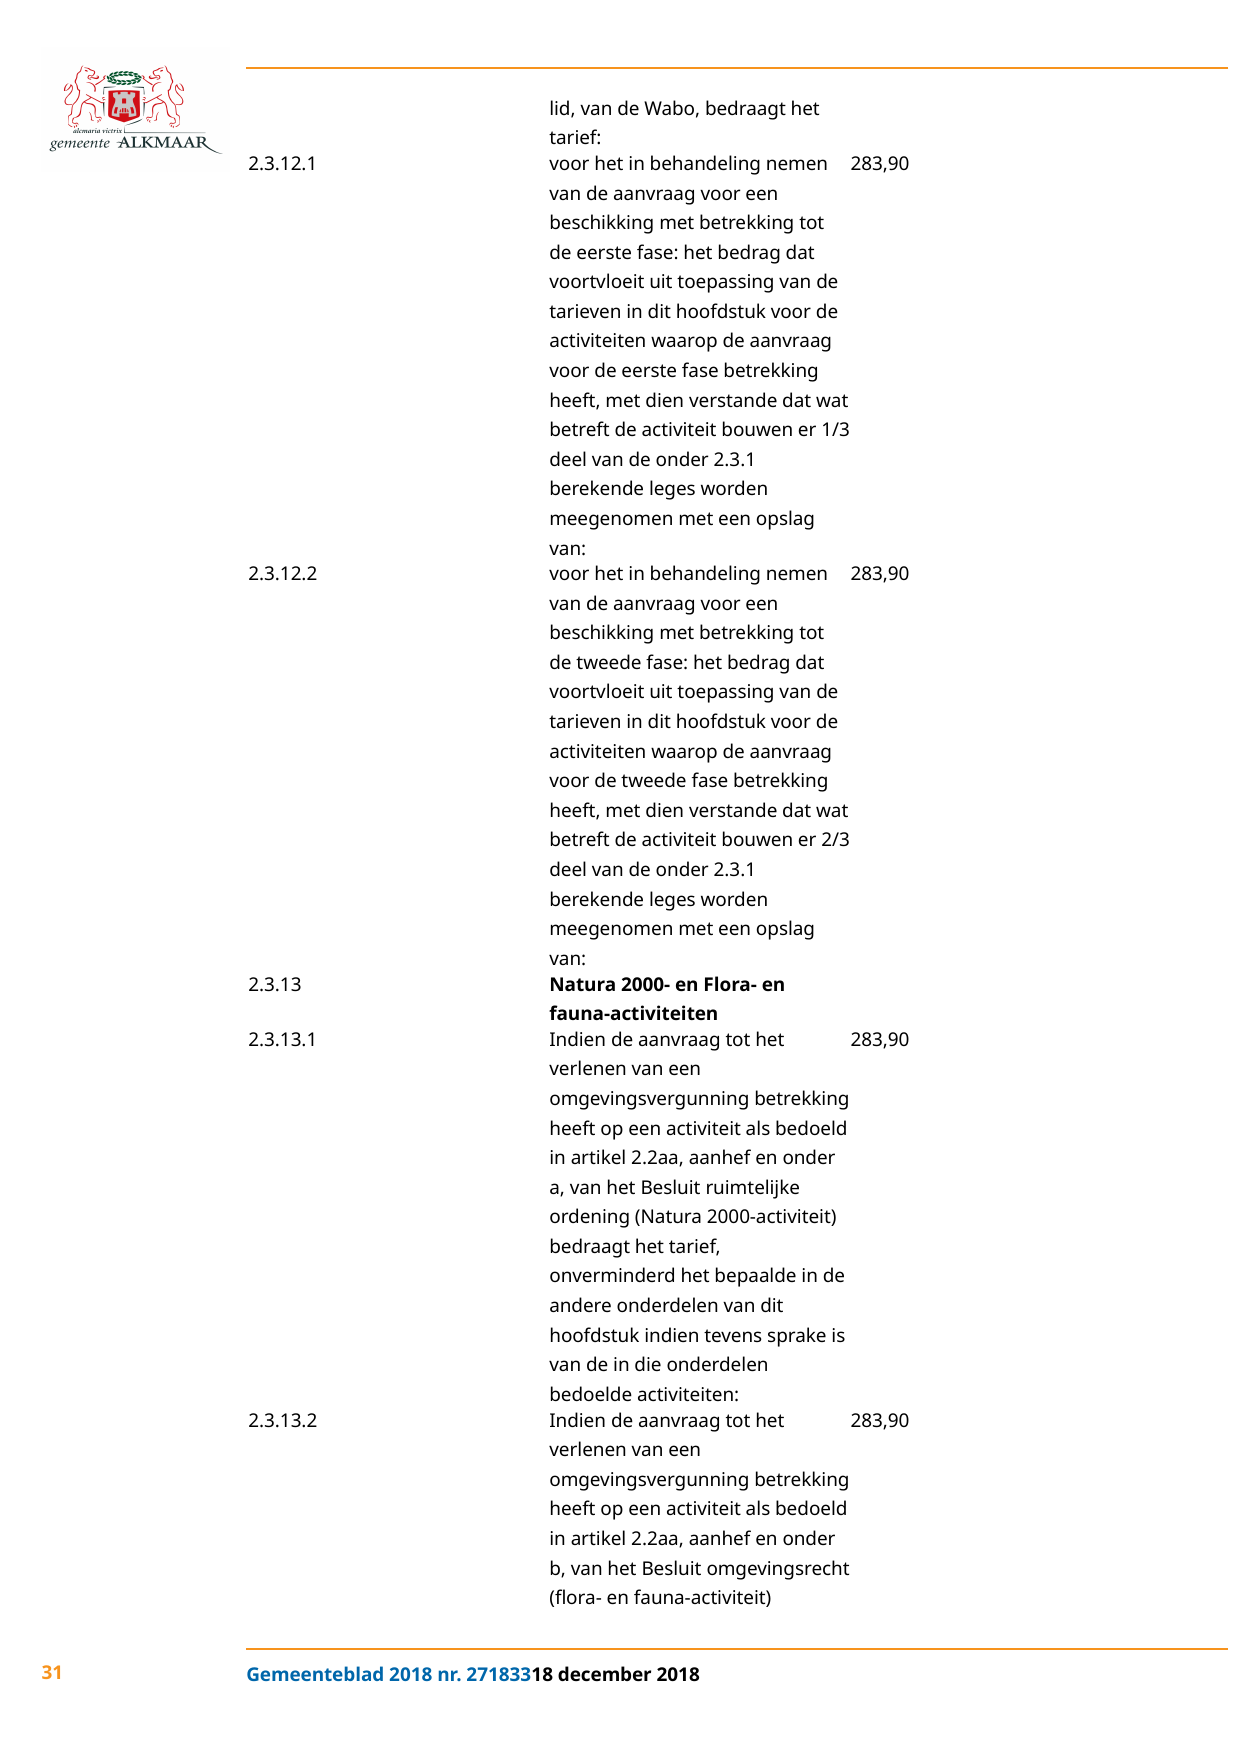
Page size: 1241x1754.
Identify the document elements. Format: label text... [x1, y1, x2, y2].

table_cell Indien de aanvraag tot het verlenen van een omgevingsvergunning betrekking heeft op een activiteit als bedoeld in artikel 2.2aa, aanhef en onder b, van het Besluit omgevingsrecht (flora- en fauna-activiteit) [549, 1407, 850, 1610]
table_cell voor het in behandeling nemen van de aanvraag voor een beschikking met betrekking tot de eerste fase: het bedrag dat voortvloeit uit toepassing van de tarieven in dit hoofdstuk voor de activiteiten waarop de aanvraag voor de eerste fase betrekking heeft, met dien verstande dat wat betreft de activiteit bouwen er 1/3 deel van de onder 2.3.1 berekende leges worden meegenomen met een opslag van: [549, 150, 850, 560]
table_cell 2.3.13.2 [248, 1407, 549, 1610]
picture [41, 47, 231, 172]
table_cell 2.3.13 [248, 971, 549, 1026]
table_cell [248, 95, 549, 150]
table_cell [850, 95, 1152, 150]
table_cell 2.3.12.2 [248, 560, 549, 971]
table_cell 2.3.13.1 [248, 1026, 549, 1407]
table_cell voor het in behandeling nemen van de aanvraag voor een beschikking met betrekking tot de tweede fase: het bedrag dat voortvloeit uit toepassing van de tarieven in dit hoofdstuk voor de activiteiten waarop de aanvraag voor de tweede fase betrekking heeft, met dien verstande dat wat betreft de activiteit bouwen er 2/3 deel van de onder 2.3.1 berekende leges worden meegenomen met een opslag van: [549, 560, 850, 971]
table_cell Indien de aanvraag tot het verlenen van een omgevingsvergunning betrekking heeft op een activiteit als bedoeld in artikel 2.2aa, aanhef en onder a, van het Besluit ruimtelijke ordening (Natura 2000-activiteit) bedraagt het tarief, onverminderd het bepaalde in de andere onderdelen van dit hoofdstuk indien tevens sprake is van de in die onderdelen bedoelde activiteiten: [549, 1026, 850, 1407]
table_cell 2.3.12.1 [248, 150, 549, 560]
table_cell [850, 971, 1152, 1026]
table_cell Natura 2000- en Flora- en fauna-activiteiten [549, 971, 850, 1026]
table_cell 283,90 [850, 1026, 1152, 1407]
table_cell 283,90 [850, 560, 1152, 971]
table_cell 283,90 [850, 150, 1152, 560]
table_cell lid, van de Wabo, bedraagt het tarief: [549, 95, 850, 150]
table_cell 283,90 [850, 1407, 1152, 1610]
